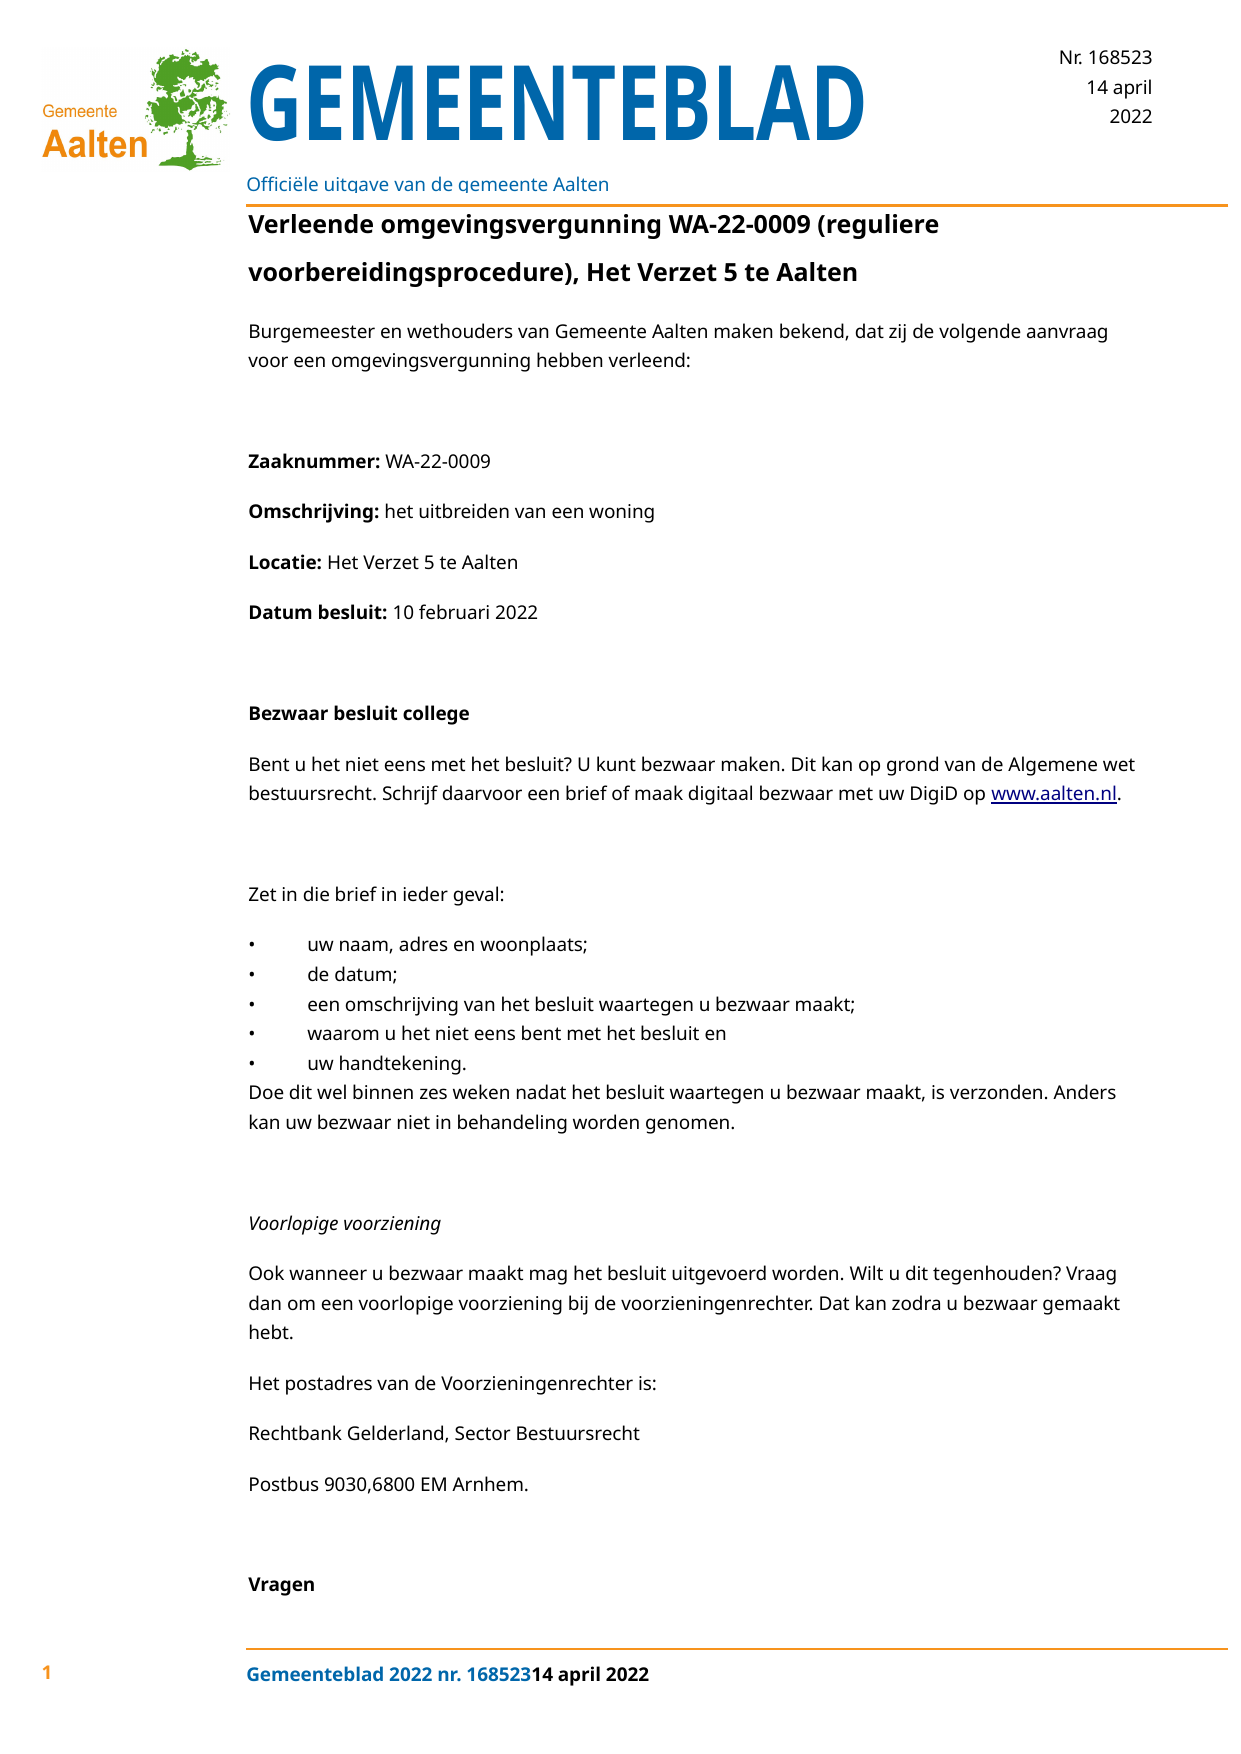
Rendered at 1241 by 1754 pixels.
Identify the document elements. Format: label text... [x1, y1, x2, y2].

list uw handtekening. [248, 1050, 1152, 1076]
text Locatie: Het Verzet 5 te Aalten [248, 549, 1152, 575]
text Het postadres van de Voorzieningenrechter is: [248, 1370, 1152, 1396]
text Bent u het niet eens met het besluit? U kunt bezwaar maken. Dit kan op grond van de Algemene wet bestuursrecht. Schrijf daarvoor een brief of maak digitaal bezwaar met uw DigiD op www.aalten.nl. [248, 751, 1152, 806]
list een omschrijving van het besluit waartegen u bezwaar maakt; [248, 991, 1152, 1017]
text Burgemeester en wethouders van Gemeente Aalten maken bekend, dat zij de volgende aanvraag voor een omgevingsvergunning hebben verleend: [248, 318, 1152, 373]
text Omschrijving: het uitbreiden van een woning [248, 499, 1152, 524]
list uw naam, adres en woonplaats; [248, 932, 1152, 957]
text Ook wanneer u bezwaar maakt mag het besluit uitgevoerd worden. Wilt u dit tegenhouden? Vraag dan om een voorlopige voorziening bij de voorzieningenrechter. Dat kan zodra u bezwaar gemaakt hebt. [248, 1260, 1152, 1345]
text Voorlopige voorziening [248, 1210, 1152, 1236]
list waarom u het niet eens bent met het besluit en [248, 1020, 1152, 1046]
text Datum besluit: 10 februari 2022 [248, 599, 1152, 625]
text Rechtbank Gelderland, Sector Bestuursrecht [248, 1420, 1152, 1446]
text Verleende omgevingsvergunning WA-22-0009 (reguliere voorbereidingsprocedure), Het Verzet 5 te Aalten [248, 207, 1152, 288]
text Zet in die brief in ieder geval: [248, 881, 1152, 907]
text Postbus 9030,6800 EM Arnhem. [248, 1471, 1152, 1497]
text Bezwaar besluit college [248, 700, 1152, 726]
text Zaaknummer: WA-22-0009 [248, 448, 1152, 474]
text Doe dit wel binnen zes weken nadat het besluit waartegen u bezwaar maakt, is verzonden. Anders kan uw bezwaar niet in behandeling worden genomen. [248, 1079, 1152, 1135]
list de datum; [248, 961, 1152, 987]
text Vragen [248, 1572, 1152, 1597]
picture [41, 47, 231, 172]
